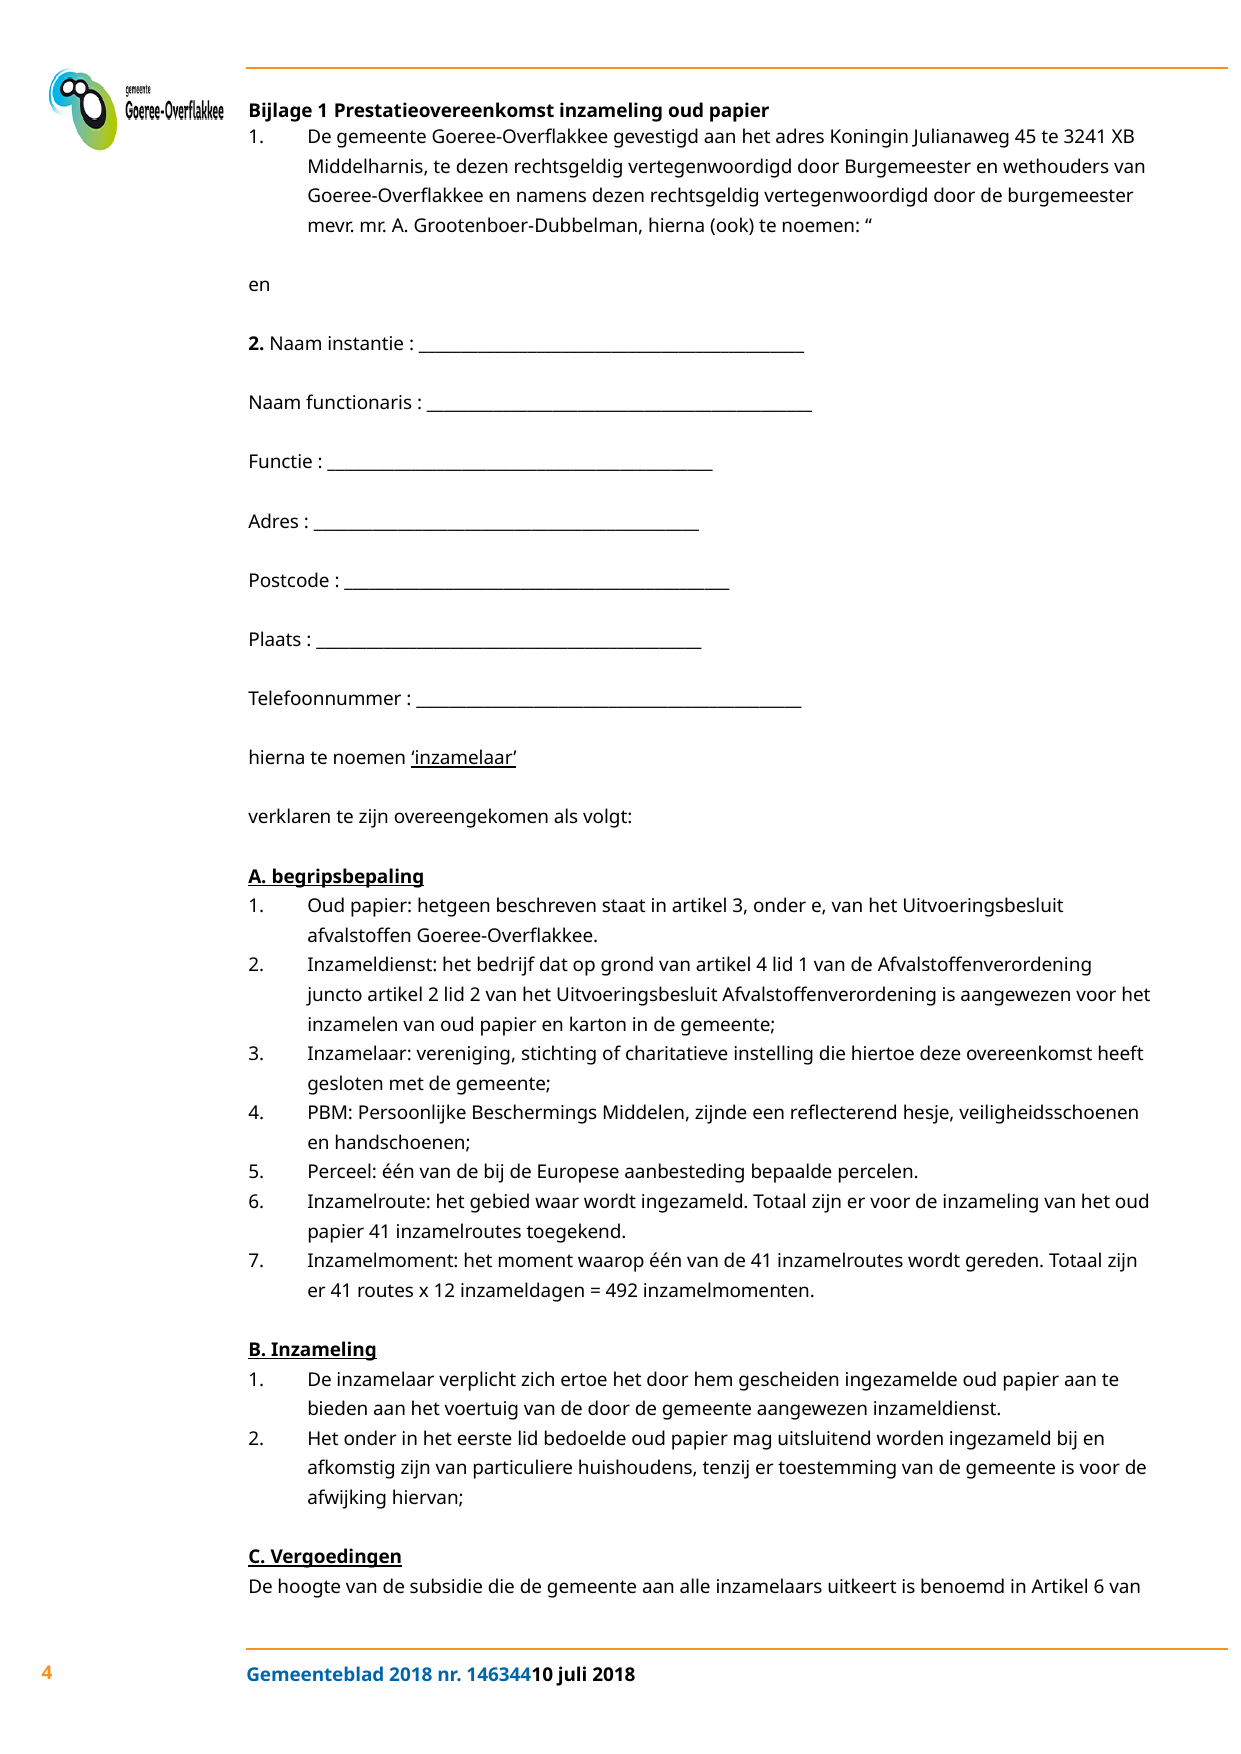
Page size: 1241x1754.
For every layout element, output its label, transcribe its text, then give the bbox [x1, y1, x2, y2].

list Oud papier: hetgeen beschreven staat in artikel 3, onder e, van het Uitvoeringsbesluit afvalstoffen Goeree-Overflakkee. [248, 892, 1152, 948]
list Inzamelaar: vereniging, stichting of charitatieve instelling die hiertoe deze overeenkomst heeft gesloten met de gemeente; [248, 1040, 1152, 1096]
text Adres : ______________________________________________ [248, 508, 1152, 534]
list Inzamelroute: het gebied waar wordt ingezameld. Totaal zijn er voor de inzameling van het oud papier 41 inzamelroutes toegekend. [248, 1188, 1152, 1244]
text Plaats : ______________________________________________ [248, 626, 1152, 652]
text Functie : ______________________________________________ [248, 449, 1152, 474]
text C. Vergoedingen [248, 1543, 1152, 1569]
list Inzameldienst: het bedrijf dat op grond van artikel 4 lid 1 van de Afvalstoffenverordening juncto artikel 2 lid 2 van het Uitvoeringsbesluit Afvalstoffenverordening is aangewezen voor het inzamelen van oud papier en karton in de gemeente; [248, 952, 1152, 1037]
text Postcode : ______________________________________________ [248, 567, 1152, 593]
text De hoogte van de subsidie die de gemeente aan alle inzamelaars uitkeert is benoemd in Artikel 6 van [248, 1573, 1152, 1599]
list Inzamelmoment: het moment waarop één van de 41 inzamelroutes wordt gereden. Totaal zijn er 41 routes x 12 inzameldagen = 492 inzamelmomenten. [248, 1247, 1152, 1303]
picture [41, 47, 231, 172]
list Het onder in het eerste lid bedoelde oud papier mag uitsluitend worden ingezameld bij en afkomstig zijn van particuliere huishoudens, tenzij er toestemming van de gemeente is voor de afwijking hiervan; [248, 1425, 1152, 1510]
text Bijlage 1 Prestatieovereenkomst inzameling oud papier [248, 95, 1152, 123]
text 2. Naam instantie : ______________________________________________ [248, 330, 1152, 356]
text hierna te noemen ‘inzamelaar’ [248, 744, 1152, 770]
text Naam functionaris : ______________________________________________ [248, 389, 1152, 415]
text B. Inzameling [248, 1336, 1152, 1362]
text A. begripsbepaling [248, 863, 1152, 889]
list De gemeente Goeree-Overflakkee gevestigd aan het adres Koningin Julianaweg 45 te 3241 XB Middelharnis, te dezen rechtsgeldig vertegenwoordigd door Burgemeester en wethouders van Goeree-Overflakkee en namens dezen rechtsgeldig vertegenwoordigd door de burgemeester mevr. mr. A. Grootenboer-Dubbelman, hierna (ook) te noemen: “ [248, 123, 1152, 238]
list PBM: Persoonlijke Beschermings Middelen, zijnde een reflecterend hesje, veiligheidsschoenen en handschoenen; [248, 1099, 1152, 1155]
text en [248, 271, 1152, 297]
list Perceel: één van de bij de Europese aanbesteding bepaalde percelen. [248, 1159, 1152, 1184]
text Telefoonnummer : ______________________________________________ [248, 685, 1152, 711]
text verklaren te zijn overeengekomen als volgt: [248, 804, 1152, 829]
list De inzamelaar verplicht zich ertoe het door hem gescheiden ingezamelde oud papier aan te bieden aan het voertuig van de door de gemeente aangewezen inzameldienst. [248, 1366, 1152, 1421]
